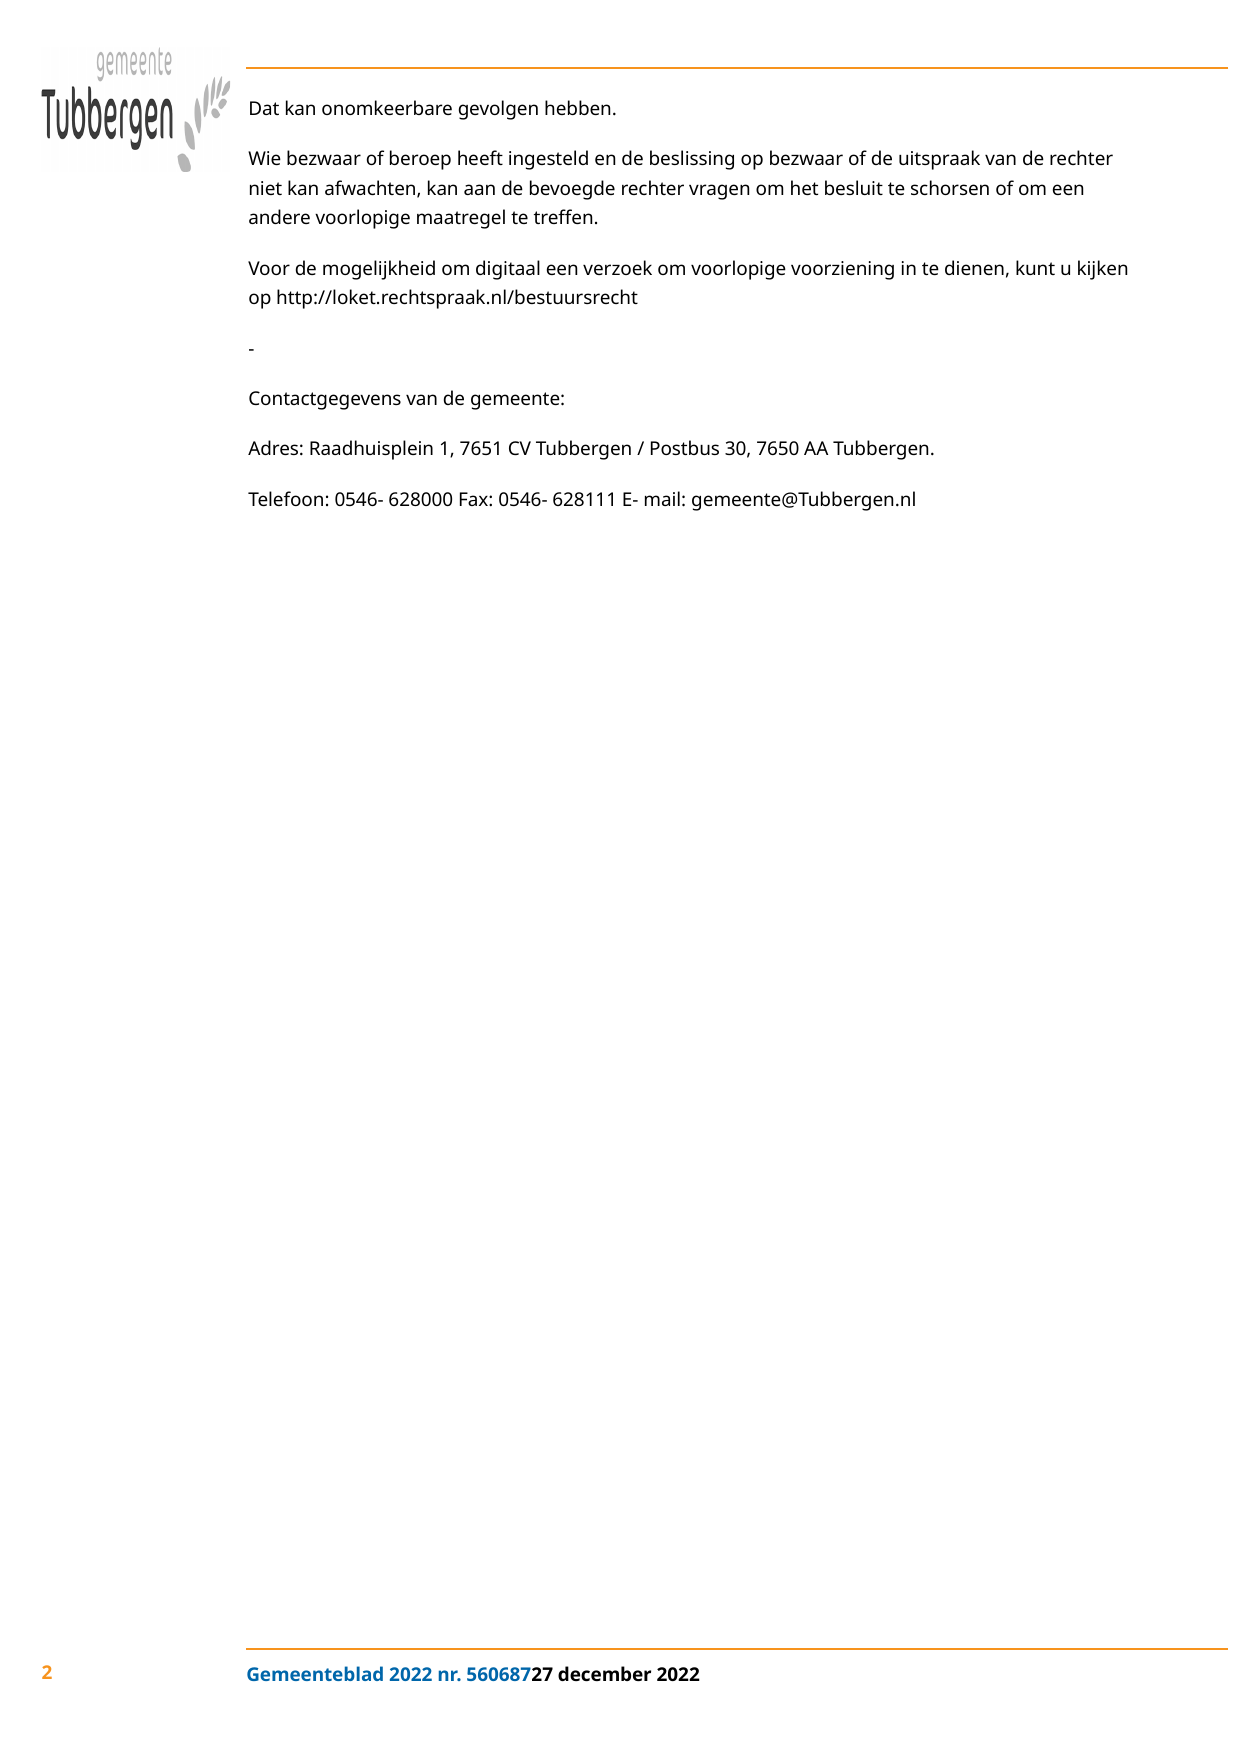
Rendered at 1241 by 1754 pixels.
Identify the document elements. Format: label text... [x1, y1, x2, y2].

text Dat kan onomkeerbare gevolgen hebben. [248, 95, 1152, 121]
text Contactgegevens van de gemeente: [248, 385, 1152, 411]
text Wie bezwaar of beroep heeft ingesteld en de beslissing op bezwaar of de uitspraak van de rechter niet kan afwachten, kan aan de bevoegde rechter vragen om het besluit te schorsen of om een andere voorlopige maatregel te treffen. [248, 145, 1152, 230]
text Adres: Raadhuisplein 1, 7651 CV Tubbergen / Postbus 30, 7650 AA Tubbergen. [248, 436, 1152, 461]
text - [248, 335, 1152, 361]
text Voor de mogelijkheid om digitaal een verzoek om voorlopige voorziening in te dienen, kunt u kijken op http://loket.rechtspraak.nl/bestuursrecht [248, 255, 1152, 310]
text Telefoon: 0546- 628000 Fax: 0546- 628111 E- mail: gemeente@Tubbergen.nl [248, 486, 1152, 512]
picture [41, 47, 231, 172]
